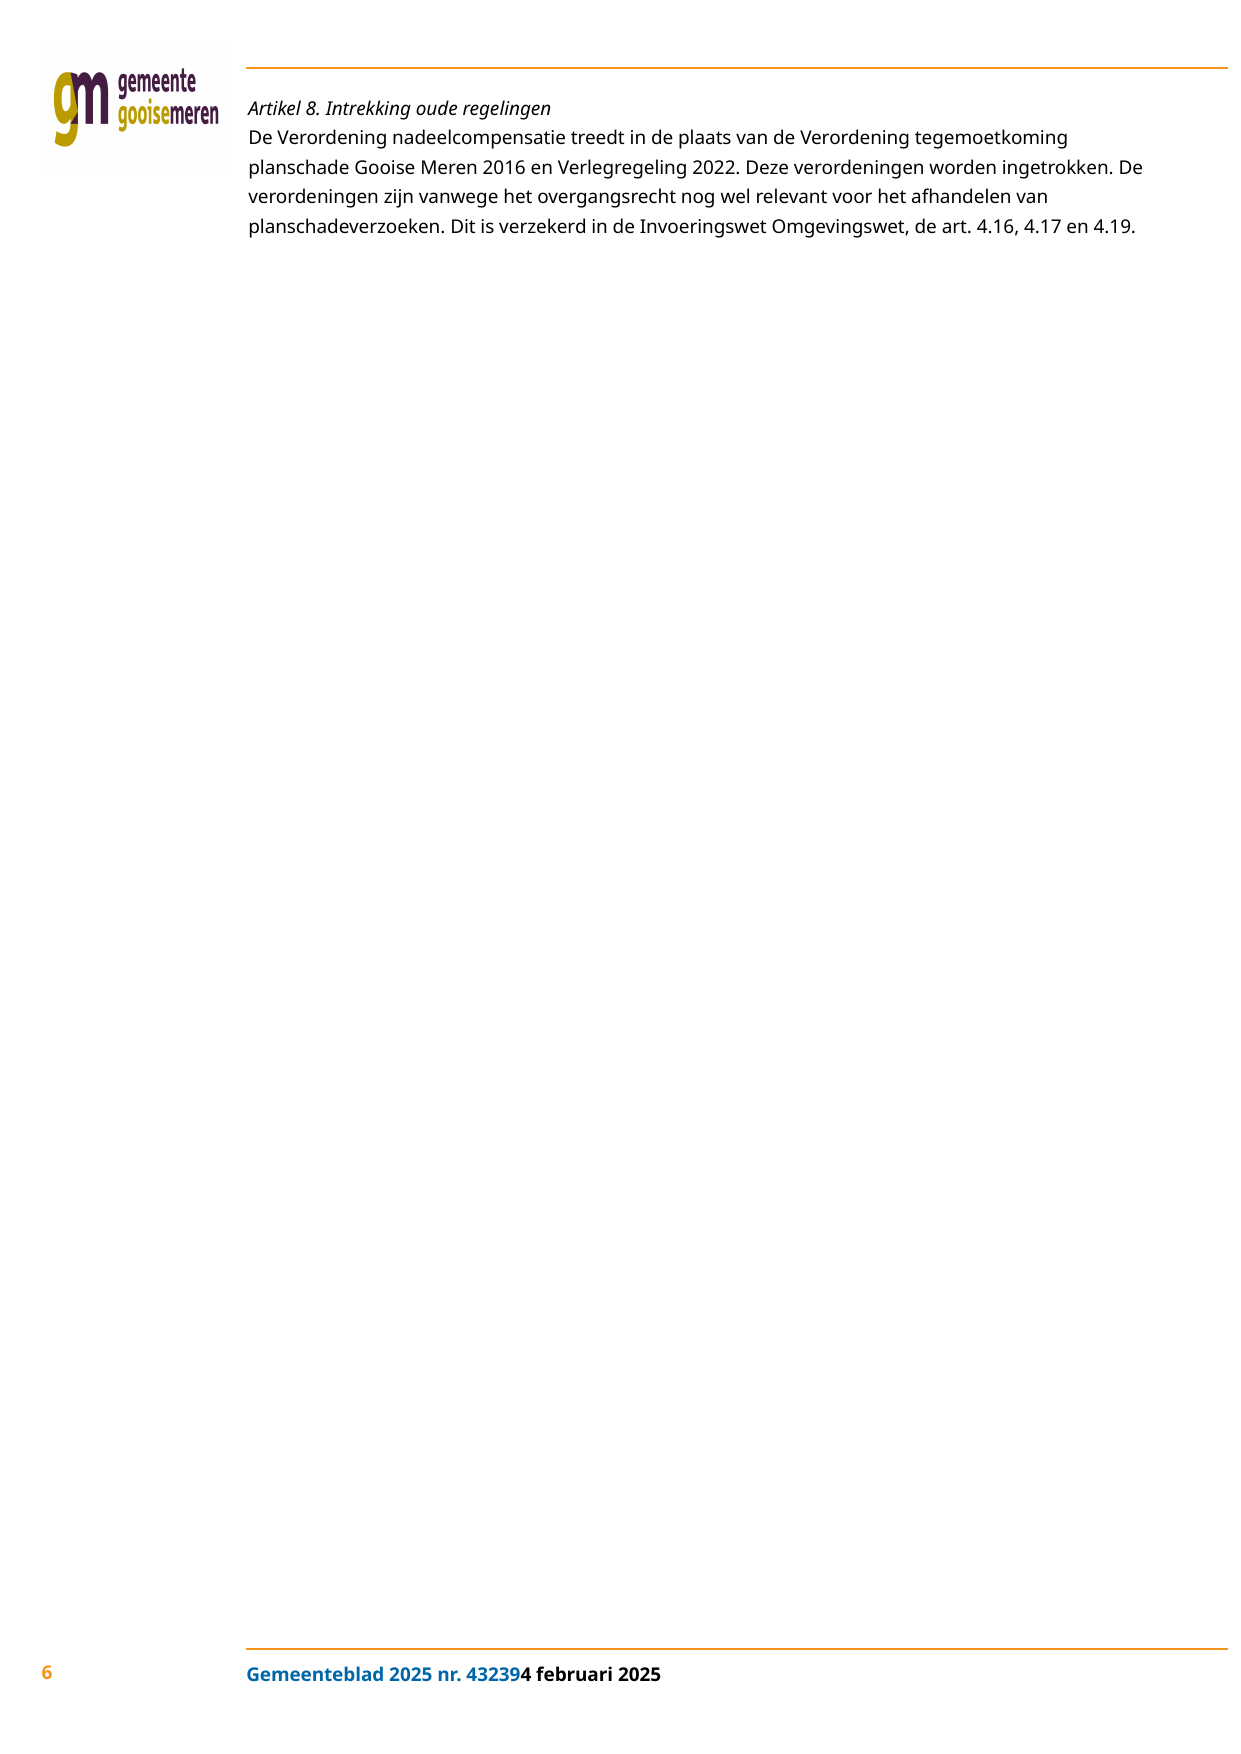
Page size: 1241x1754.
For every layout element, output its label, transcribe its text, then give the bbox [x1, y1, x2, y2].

text De Verordening nadeelcompensatie treedt in de plaats van de Verordening tegemoetkoming planschade Gooise Meren 2016 en Verlegregeling 2022. Deze verordeningen worden ingetrokken. De verordeningen zijn vanwege het overgangsrecht nog wel relevant voor het afhandelen van planschadeverzoeken. Dit is verzekerd in de Invoeringswet Omgevingswet, de art. 4.16, 4.17 en 4.19. [248, 124, 1152, 239]
picture [41, 47, 231, 172]
text Artikel 8. Intrekking oude regelingen [248, 95, 1152, 121]
